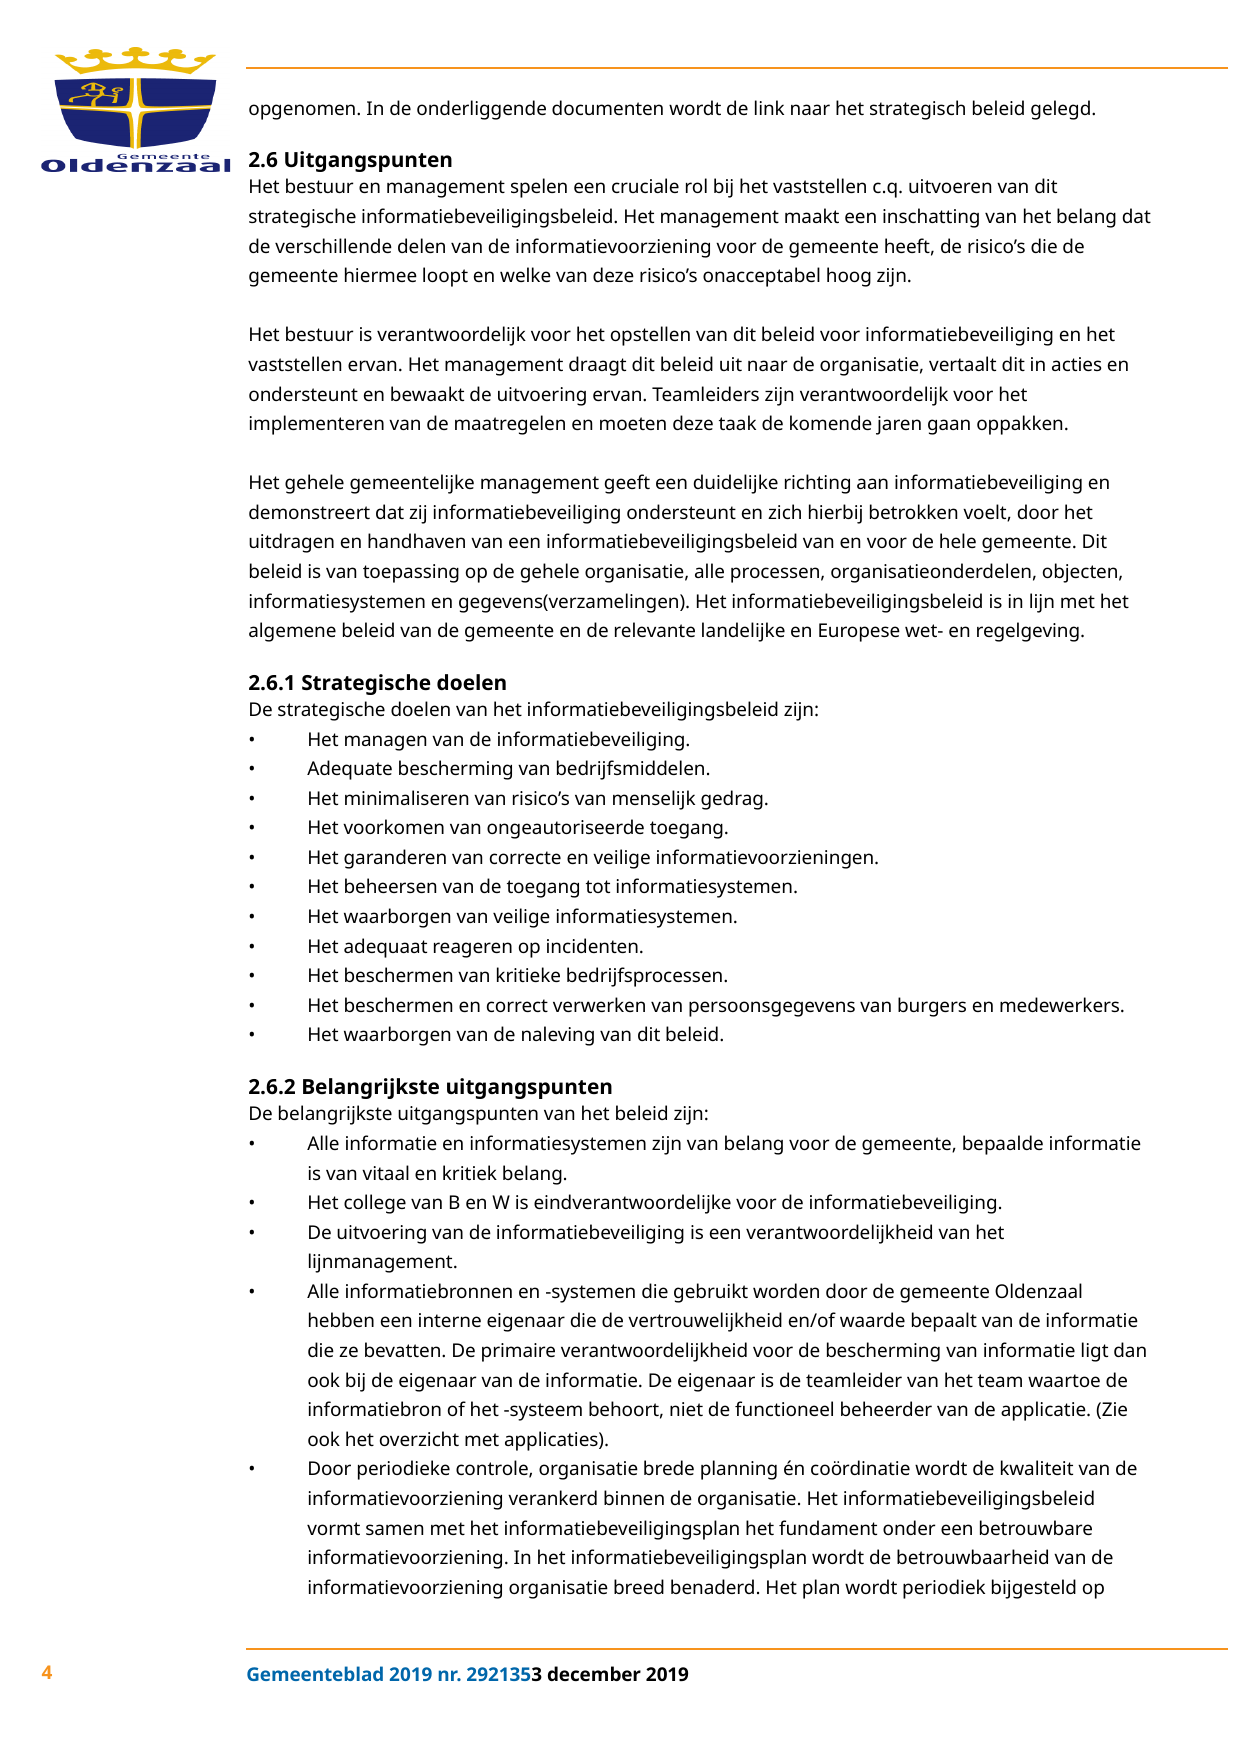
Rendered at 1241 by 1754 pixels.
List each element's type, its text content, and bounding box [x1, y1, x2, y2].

list Het voorkomen van ongeautoriseerde toegang. [248, 814, 1152, 840]
list De uitvoering van de informatiebeveiliging is een verantwoordelijkheid van het lijnmanagement. [248, 1219, 1152, 1274]
text 2.6 Uitgangspunten [248, 145, 1152, 174]
text Het bestuur en management spelen een cruciale rol bij het vaststellen c.q. uitvoeren van dit strategische informatiebeveiligingsbeleid. Het management maakt een inschatting van het belang dat de verschillende delen van de informatievoorziening voor de gemeente heeft, de risico’s die de gemeente hiermee loopt en welke van deze risico’s onacceptabel hoog zijn. [248, 174, 1152, 288]
text De strategische doelen van het informatiebeveiligingsbeleid zijn: [248, 696, 1152, 722]
list Door periodieke controle, organisatie brede planning én coördinatie wordt de kwaliteit van de informatievoorziening verankerd binnen de organisatie. Het informatiebeveiligingsbeleid vormt samen met het informatiebeveiligingsplan het fundament onder een betrouwbare informatievoorziening. In het informatiebeveiligingsplan wordt de betrouwbaarheid van de informatievoorziening organisatie breed benaderd. Het plan wordt periodiek bijgesteld op [248, 1456, 1152, 1599]
text Het gehele gemeentelijke management geeft een duidelijke richting aan informatiebeveiliging en demonstreert dat zij informatiebeveiliging ondersteunt en zich hierbij betrokken voelt, door het uitdragen en handhaven van een informatiebeveiligingsbeleid van en voor de hele gemeente. Dit beleid is van toepassing op de gehele organisatie, alle processen, organisatieonderdelen, objecten, informatiesystemen en gegevens(verzamelingen). Het informatiebeveiligingsbeleid is in lijn met het algemene beleid van de gemeente en de relevante landelijke en Europese wet- en regelgeving. [248, 469, 1152, 643]
list Het waarborgen van de naleving van dit beleid. [248, 1022, 1152, 1047]
text opgenomen. In de onderliggende documenten wordt de link naar het strategisch beleid gelegd. [248, 95, 1152, 121]
text Het bestuur is verantwoordelijk voor het opstellen van dit beleid voor informatiebeveiliging en het vaststellen ervan. Het management draagt dit beleid uit naar de organisatie, vertaalt dit in acties en ondersteunt en bewaakt de uitvoering ervan. Teamleiders zijn verantwoordelijk voor het implementeren van de maatregelen en moeten deze taak de komende jaren gaan oppakken. [248, 322, 1152, 436]
text 2.6.1 Strategische doelen [248, 668, 1152, 696]
list Het minimaliseren van risico’s van menselijk gedrag. [248, 785, 1152, 811]
picture [41, 47, 231, 172]
list Alle informatie en informatiesystemen zijn van belang voor de gemeente, bepaalde informatie is van vitaal en kritiek belang. [248, 1130, 1152, 1185]
list Het beheersen van de toegang tot informatiesystemen. [248, 874, 1152, 899]
text 2.6.2 Belangrijkste uitgangspunten [248, 1072, 1152, 1101]
list Het beschermen van kritieke bedrijfsprocessen. [248, 962, 1152, 988]
text De belangrijkste uitgangspunten van het beleid zijn: [248, 1101, 1152, 1126]
list Het waarborgen van veilige informatiesystemen. [248, 903, 1152, 929]
list Het garanderen van correcte en veilige informatievoorzieningen. [248, 844, 1152, 870]
list Het adequaat reageren op incidenten. [248, 933, 1152, 959]
list Het beschermen en correct verwerken van persoonsgegevens van burgers en medewerkers. [248, 992, 1152, 1018]
list Alle informatiebronnen en -systemen die gebruikt worden door de gemeente Oldenzaal hebben een interne eigenaar die de vertrouwelijkheid en/of waarde bepaalt van de informatie die ze bevatten. De primaire verantwoordelijkheid voor de bescherming van informatie ligt dan ook bij de eigenaar van de informatie. De eigenaar is de teamleider van het team waartoe de informatiebron of het -systeem behoort, niet de functioneel beheerder van de applicatie. (Zie ook het overzicht met applicaties). [248, 1278, 1152, 1452]
list Het college van B en W is eindverantwoordelijke voor de informatiebeveiliging. [248, 1189, 1152, 1215]
list Adequate bescherming van bedrijfsmiddelen. [248, 755, 1152, 781]
list Het managen van de informatiebeveiliging. [248, 726, 1152, 752]
